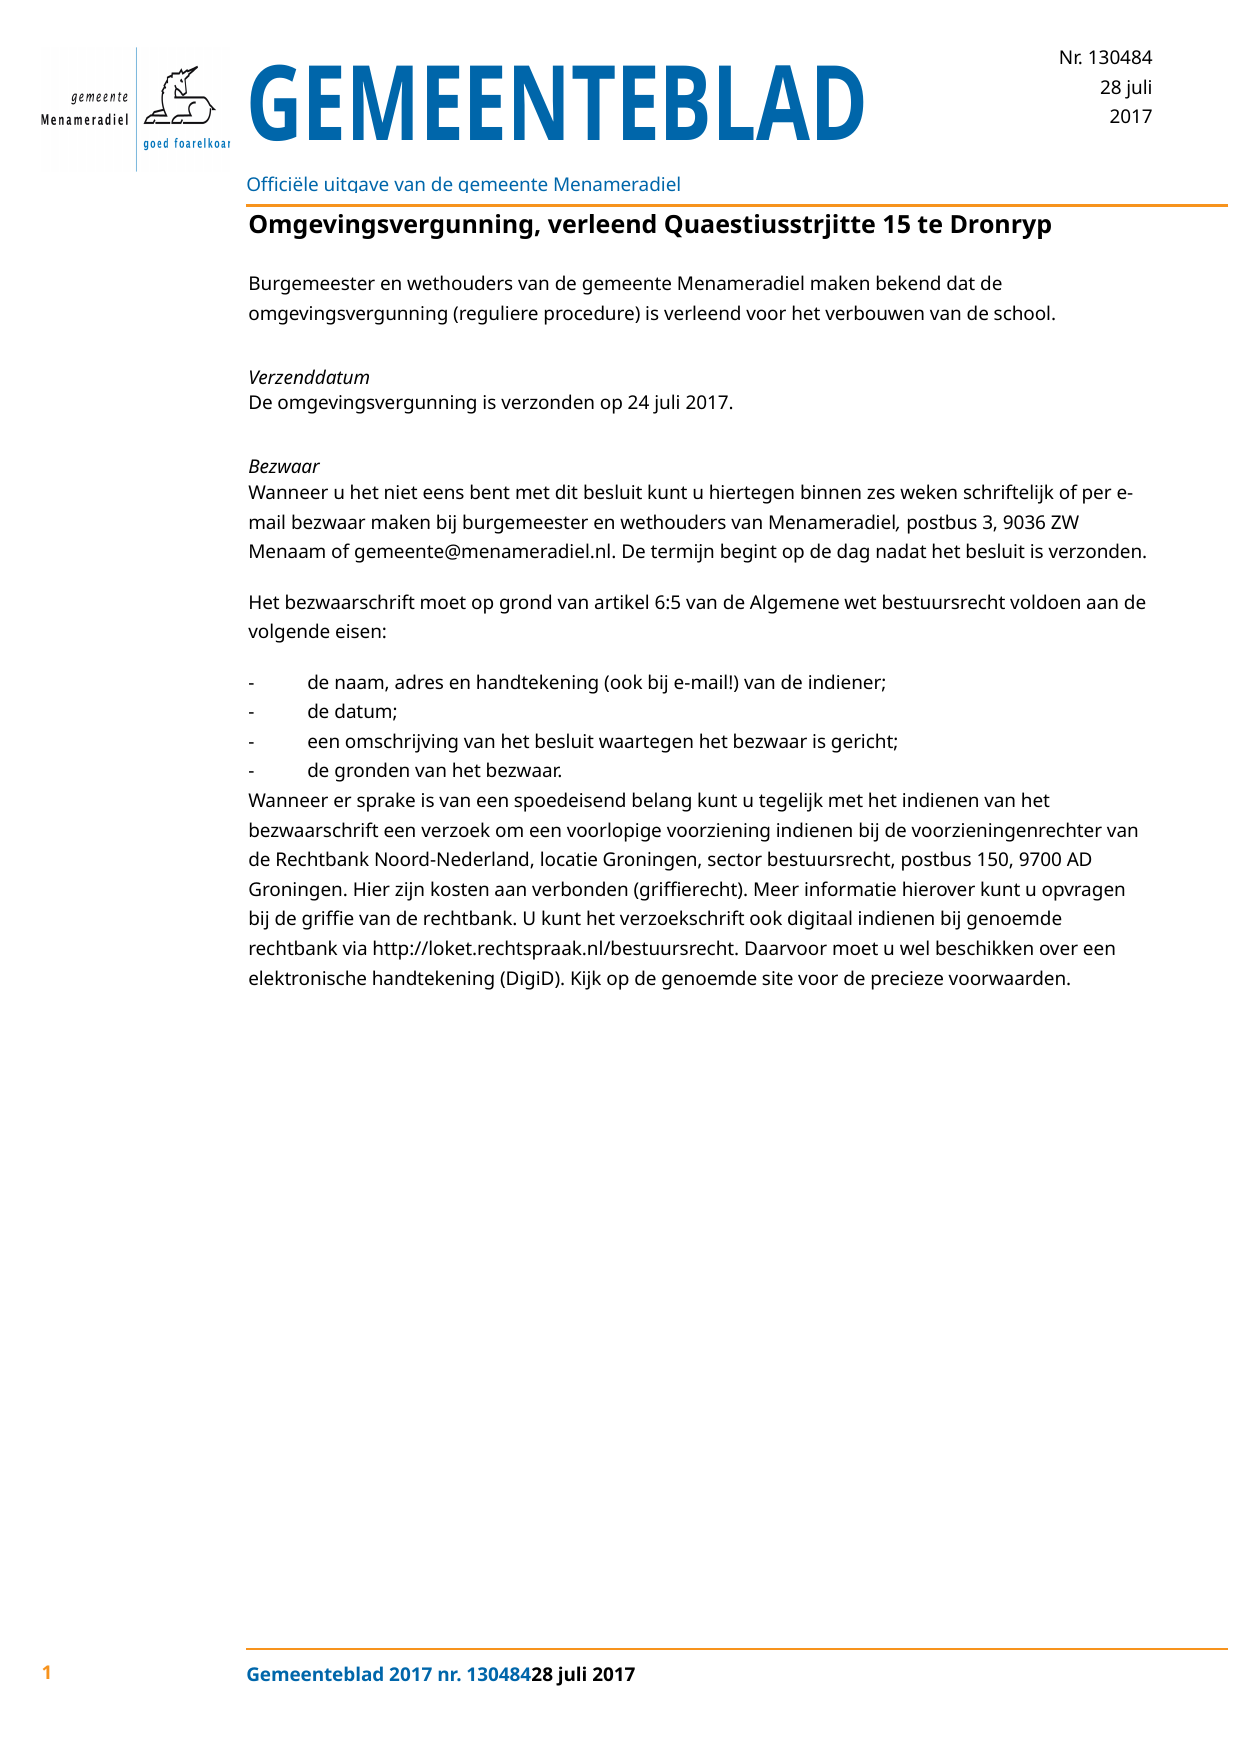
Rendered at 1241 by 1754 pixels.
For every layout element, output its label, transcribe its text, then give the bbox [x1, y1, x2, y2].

list de naam, adres en handtekening (ook bij e-mail!) van de indiener; [248, 669, 1152, 694]
text Het bezwaarschrift moet op grond van artikel 6:5 van de Algemene wet bestuursrecht voldoen aan de volgende eisen: [248, 589, 1152, 644]
list de gronden van het bezwaar. [248, 758, 1152, 783]
text Omgevingsvergunning, verleend Quaestiusstrjitte 15 te Dronryp [248, 207, 1152, 241]
text Wanneer u het niet eens bent met dit besluit kunt u hiertegen binnen zes weken schriftelijk of per e-mail bezwaar maken bij burgemeester en wethouders van Menameradiel, postbus 3, 9036 ZW Menaam of gemeente@menameradiel.nl. De termijn begint op de dag nadat het besluit is verzonden. [248, 479, 1152, 564]
text Bezwaar [248, 453, 1152, 479]
list een omschrijving van het besluit waartegen het bezwaar is gericht; [248, 728, 1152, 754]
picture [41, 47, 231, 172]
text Wanneer er sprake is van een spoedeisend belang kunt u tegelijk met het indienen van het bezwaarschrift een verzoek om een voorlopige voorziening indienen bij de voorzieningenrechter van de Rechtbank Noord-Nederland, locatie Groningen, sector bestuursrecht, postbus 150, 9700 AD Groningen. Hier zijn kosten aan verbonden (griffierecht). Meer informatie hierover kunt u opvragen bij de griffie van de rechtbank. U kunt het verzoekschrift ook digitaal indienen bij genoemde rechtbank via http://loket.rechtspraak.nl/bestuursrecht. Daarvoor moet u wel beschikken over een elektronische handtekening (DigiD). Kijk op de genoemde site voor de precieze voorwaarden. [248, 787, 1152, 990]
text Verzenddatum [248, 364, 1152, 389]
text De omgevingsvergunning is verzonden op 24 juli 2017. [248, 389, 1152, 415]
text Burgemeester en wethouders van de gemeente Menameradiel maken bekend dat de omgevingsvergunning (reguliere procedure) is verleend voor het verbouwen van de school. [248, 270, 1152, 326]
list de datum; [248, 698, 1152, 724]
